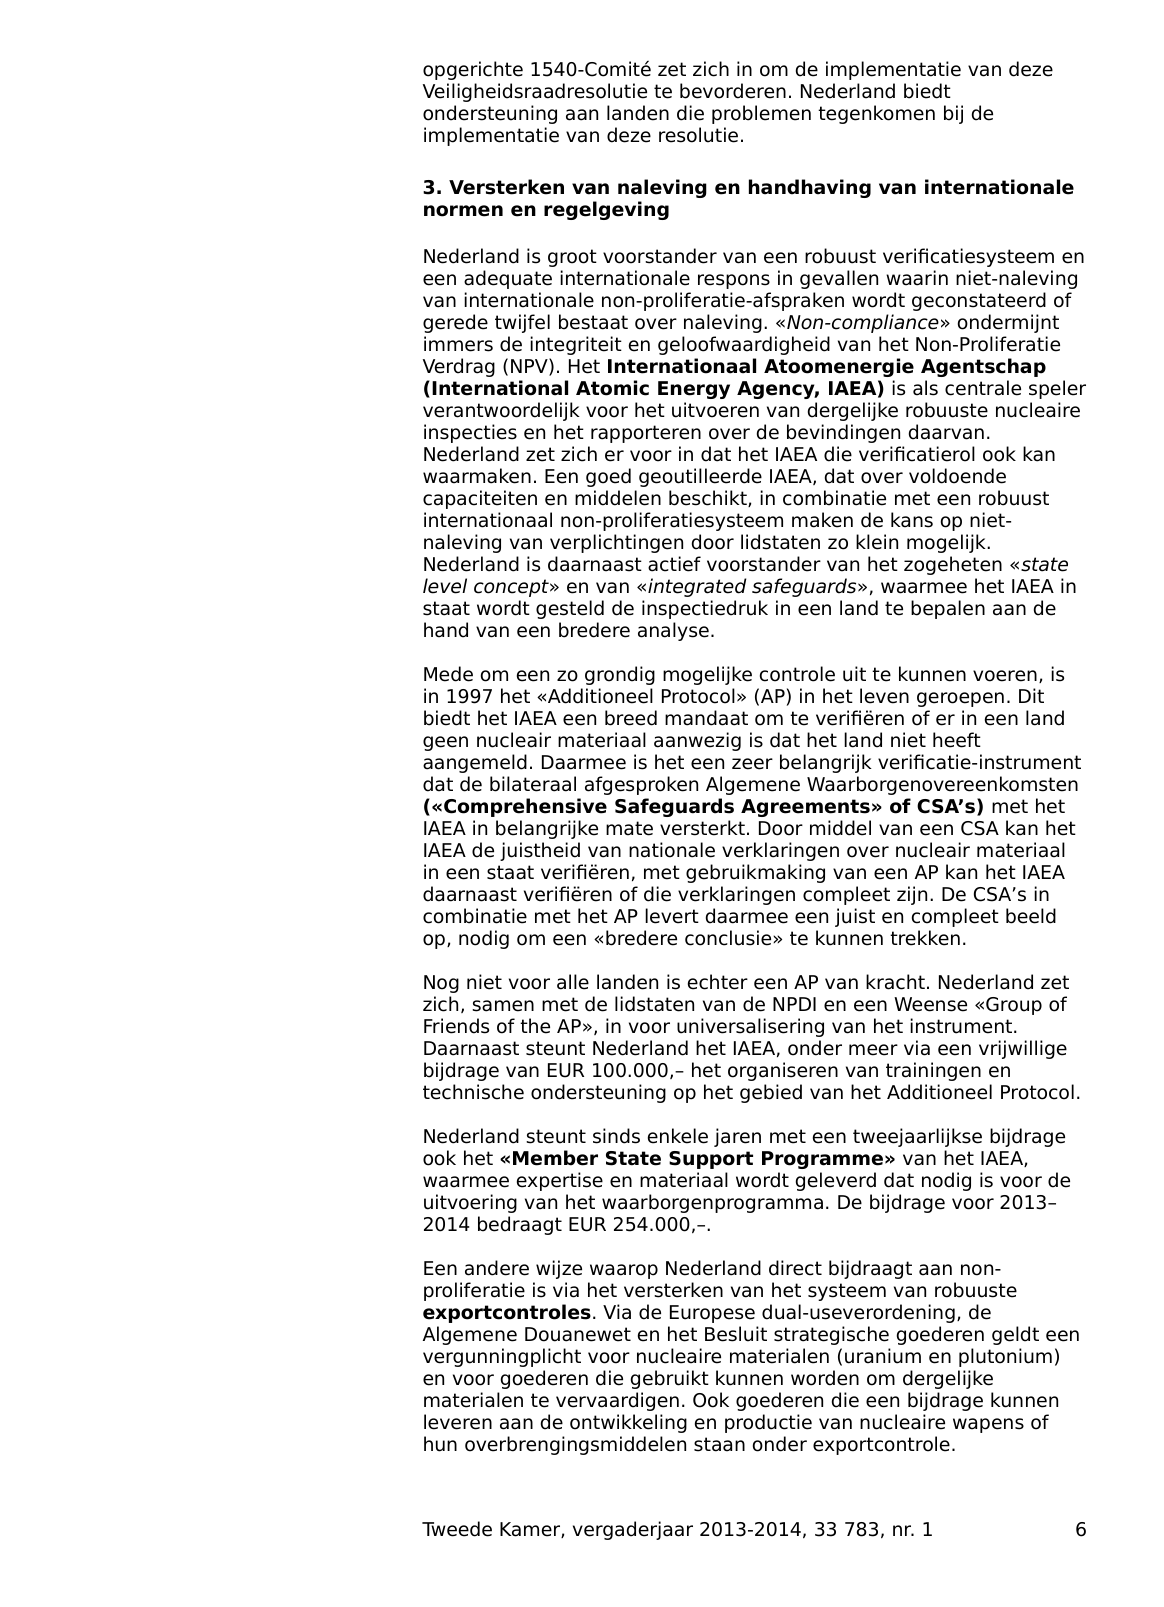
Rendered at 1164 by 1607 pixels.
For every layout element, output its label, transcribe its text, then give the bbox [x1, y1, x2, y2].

text Nederland steunt sinds enkele jaren met een tweejaarlijkse bijdrage ook het «Member State Support Programme» van het IAEA, waarmee expertise en materiaal wordt geleverd dat nodig is voor de uitvoering van het waarborgenprogramma. De bijdrage voor 2013–2014 bedraagt EUR 254.000,–. [422, 1126, 1087, 1236]
subtitle 3. Versterken van naleving en handhaving van internationale normen en regelgeving [422, 177, 1087, 221]
text Nog niet voor alle landen is echter een AP van kracht. Nederland zet zich, samen met de lidstaten van de NPDI en een Weense «Group of Friends of the AP», in voor universalisering van het instrument. Daarnaast steunt Nederland het IAEA, onder meer via een vrijwillige bijdrage van EUR 100.000,– het organiseren van trainingen en technische ondersteuning op het gebied van het Additioneel Protocol. [422, 972, 1087, 1103]
text opgerichte 1540-Comité zet zich in om de implementatie van deze Veiligheidsraadresolutie te bevorderen. Nederland biedt ondersteuning aan landen die problemen tegenkomen bij de implementatie van deze resolutie. [422, 59, 1087, 147]
text Een andere wijze waarop Nederland direct bijdraagt aan non-proliferatie is via het versterken van het systeem van robuuste exportcontroles. Via de Europese dual-useverordening, de Algemene Douanewet en het Besluit strategische goederen geldt een vergunningplicht voor nucleaire materialen (uranium en plutonium) en voor goederen die gebruikt kunnen worden om dergelijke materialen te vervaardigen. Ook goederen die een bijdrage kunnen leveren aan de ontwikkeling en productie van nucleaire wapens of hun overbrengingsmiddelen staan onder exportcontrole. [422, 1258, 1087, 1456]
text Mede om een zo grondig mogelijke controle uit te kunnen voeren, is in 1997 het «Additioneel Protocol» (AP) in het leven geroepen. Dit biedt het IAEA een breed mandaat om te verifiëren of er in een land geen nucleair materiaal aanwezig is dat het land niet heeft aangemeld. Daarmee is het een zeer belangrijk verificatie-instrument dat de bilateraal afgesproken Algemene Waarborgenovereenkomsten («Comprehensive Safeguards Agreements» of CSA’s) met het IAEA in belangrijke mate versterkt. Door middel van een CSA kan het IAEA de juistheid van nationale verklaringen over nucleair materiaal in een staat verifiëren, met gebruikmaking van een AP kan het IAEA daarnaast verifiëren of die verklaringen compleet zijn. De CSA’s in combinatie met het AP levert daarmee een juist en compleet beeld op, nodig om een «bredere conclusie» te kunnen trekken. [422, 664, 1087, 949]
text Nederland is groot voorstander van een robuust verificatiesysteem en een adequate internationale respons in gevallen waarin niet-naleving van internationale non-proliferatie-afspraken wordt geconstateerd of gerede twijfel bestaat over naleving. «Non-compliance» ondermijnt immers de integriteit en geloofwaardigheid van het Non-Proliferatie Verdrag (NPV). Het Internationaal Atoomenergie Agentschap (International Atomic Energy Agency, IAEA) is als centrale speler verantwoordelijk voor het uitvoeren van dergelijke robuuste nucleaire inspecties en het rapporteren over de bevindingen daarvan. Nederland zet zich er voor in dat het IAEA die verificatierol ook kan waarmaken. Een goed geoutilleerde IAEA, dat over voldoende capaciteiten en middelen beschikt, in combinatie met een robuust internationaal non-proliferatiesysteem maken de kans op niet-naleving van verplichtingen door lidstaten zo klein mogelijk. Nederland is daarnaast actief voorstander van het zogeheten «state level concept» en van «integrated safeguards», waarmee het IAEA in staat wordt gesteld de inspectiedruk in een land te bepalen aan de hand van een bredere analyse. [422, 246, 1087, 642]
